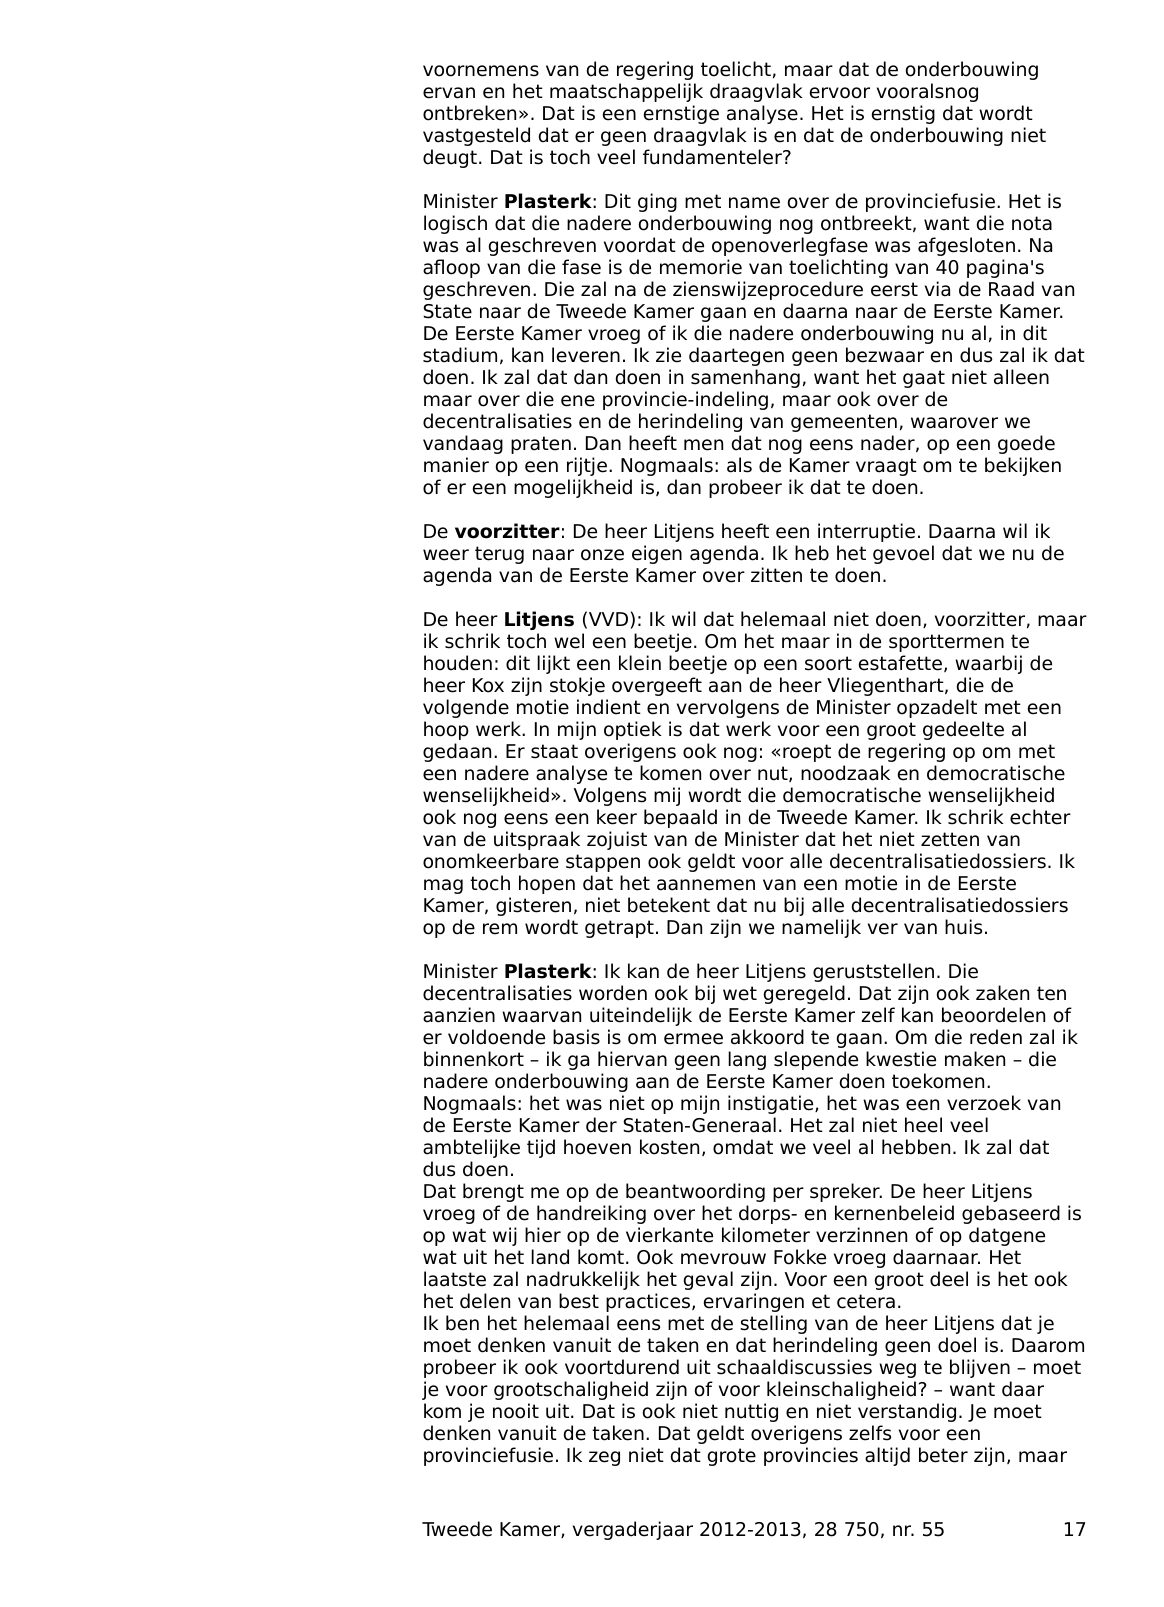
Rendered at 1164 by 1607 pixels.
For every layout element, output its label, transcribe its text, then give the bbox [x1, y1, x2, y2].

text Minister Plasterk: Ik kan de heer Litjens geruststellen. Die decentralisaties worden ook bij wet geregeld. Dat zijn ook zaken ten aanzien waarvan uiteindelijk de Eerste Kamer zelf kan beoordelen of er voldoende basis is om ermee akkoord te gaan. Om die reden zal ik binnenkort – ik ga hiervan geen lang slepende kwestie maken – die nadere onderbouwing aan de Eerste Kamer doen toekomen. Nogmaals: het was niet op mijn instigatie, het was een verzoek van de Eerste Kamer der Staten-Generaal. Het zal niet heel veel ambtelijke tijd hoeven kosten, omdat we veel al hebben. Ik zal dat dus doen. [422, 961, 1087, 1181]
text voornemens van de regering toelicht, maar dat de onderbouwing ervan en het maatschappelijk draagvlak ervoor vooralsnog ontbreken». Dat is een ernstige analyse. Het is ernstig dat wordt vastgesteld dat er geen draagvlak is en dat de onderbouwing niet deugt. Dat is toch veel fundamenteler? [422, 59, 1087, 169]
text Minister Plasterk: Dit ging met name over de provinciefusie. Het is logisch dat die nadere onderbouwing nog ontbreekt, want die nota was al geschreven voordat de openoverlegfase was afgesloten. Na afloop van die fase is de memorie van toelichting van 40 pagina's geschreven. Die zal na de zienswijzeprocedure eerst via de Raad van State naar de Tweede Kamer gaan en daarna naar de Eerste Kamer. De Eerste Kamer vroeg of ik die nadere onderbouwing nu al, in dit stadium, kan leveren. Ik zie daartegen geen bezwaar en dus zal ik dat doen. Ik zal dat dan doen in samenhang, want het gaat niet alleen maar over die ene provincie-indeling, maar ook over de decentralisaties en de herindeling van gemeenten, waarover we vandaag praten. Dan heeft men dat nog eens nader, op een goede manier op een rijtje. Nogmaals: als de Kamer vraagt om te bekijken of er een mogelijkheid is, dan probeer ik dat te doen. [422, 191, 1087, 499]
text De heer Litjens (VVD): Ik wil dat helemaal niet doen, voorzitter, maar ik schrik toch wel een beetje. Om het maar in de sporttermen te houden: dit lijkt een klein beetje op een soort estafette, waarbij de heer Kox zijn stokje overgeeft aan de heer Vliegenthart, die de volgende motie indient en vervolgens de Minister opzadelt met een hoop werk. In mijn optiek is dat werk voor een groot gedeelte al gedaan. Er staat overigens ook nog: «roept de regering op om met een nadere analyse te komen over nut, noodzaak en democratische wenselijkheid». Volgens mij wordt die democratische wenselijkheid ook nog eens een keer bepaald in de Tweede Kamer. Ik schrik echter van de uitspraak zojuist van de Minister dat het niet zetten van onomkeerbare stappen ook geldt voor alle decentralisatiedossiers. Ik mag toch hopen dat het aannemen van een motie in de Eerste Kamer, gisteren, niet betekent dat nu bij alle decentralisatiedossiers op de rem wordt getrapt. Dan zijn we namelijk ver van huis. [422, 609, 1087, 939]
text De voorzitter: De heer Litjens heeft een interruptie. Daarna wil ik weer terug naar onze eigen agenda. Ik heb het gevoel dat we nu de agenda van de Eerste Kamer over zitten te doen. [422, 521, 1087, 587]
text Ik ben het helemaal eens met de stelling van de heer Litjens dat je moet denken vanuit de taken en dat herindeling geen doel is. Daarom probeer ik ook voortdurend uit schaaldiscussies weg te blijven – moet je voor grootschaligheid zijn of voor kleinschaligheid? – want daar kom je nooit uit. Dat is ook niet nuttig en niet verstandig. Je moet denken vanuit de taken. Dat geldt overigens zelfs voor een provinciefusie. Ik zeg niet dat grote provincies altijd beter zijn, maar [422, 1313, 1087, 1467]
text Dat brengt me op de beantwoording per spreker. De heer Litjens vroeg of de handreiking over het dorps- en kernenbeleid gebaseerd is op wat wij hier op de vierkante kilometer verzinnen of op datgene wat uit het land komt. Ook mevrouw Fokke vroeg daarnaar. Het laatste zal nadrukkelijk het geval zijn. Voor een groot deel is het ook het delen van best practices, ervaringen et cetera. [422, 1181, 1087, 1313]
